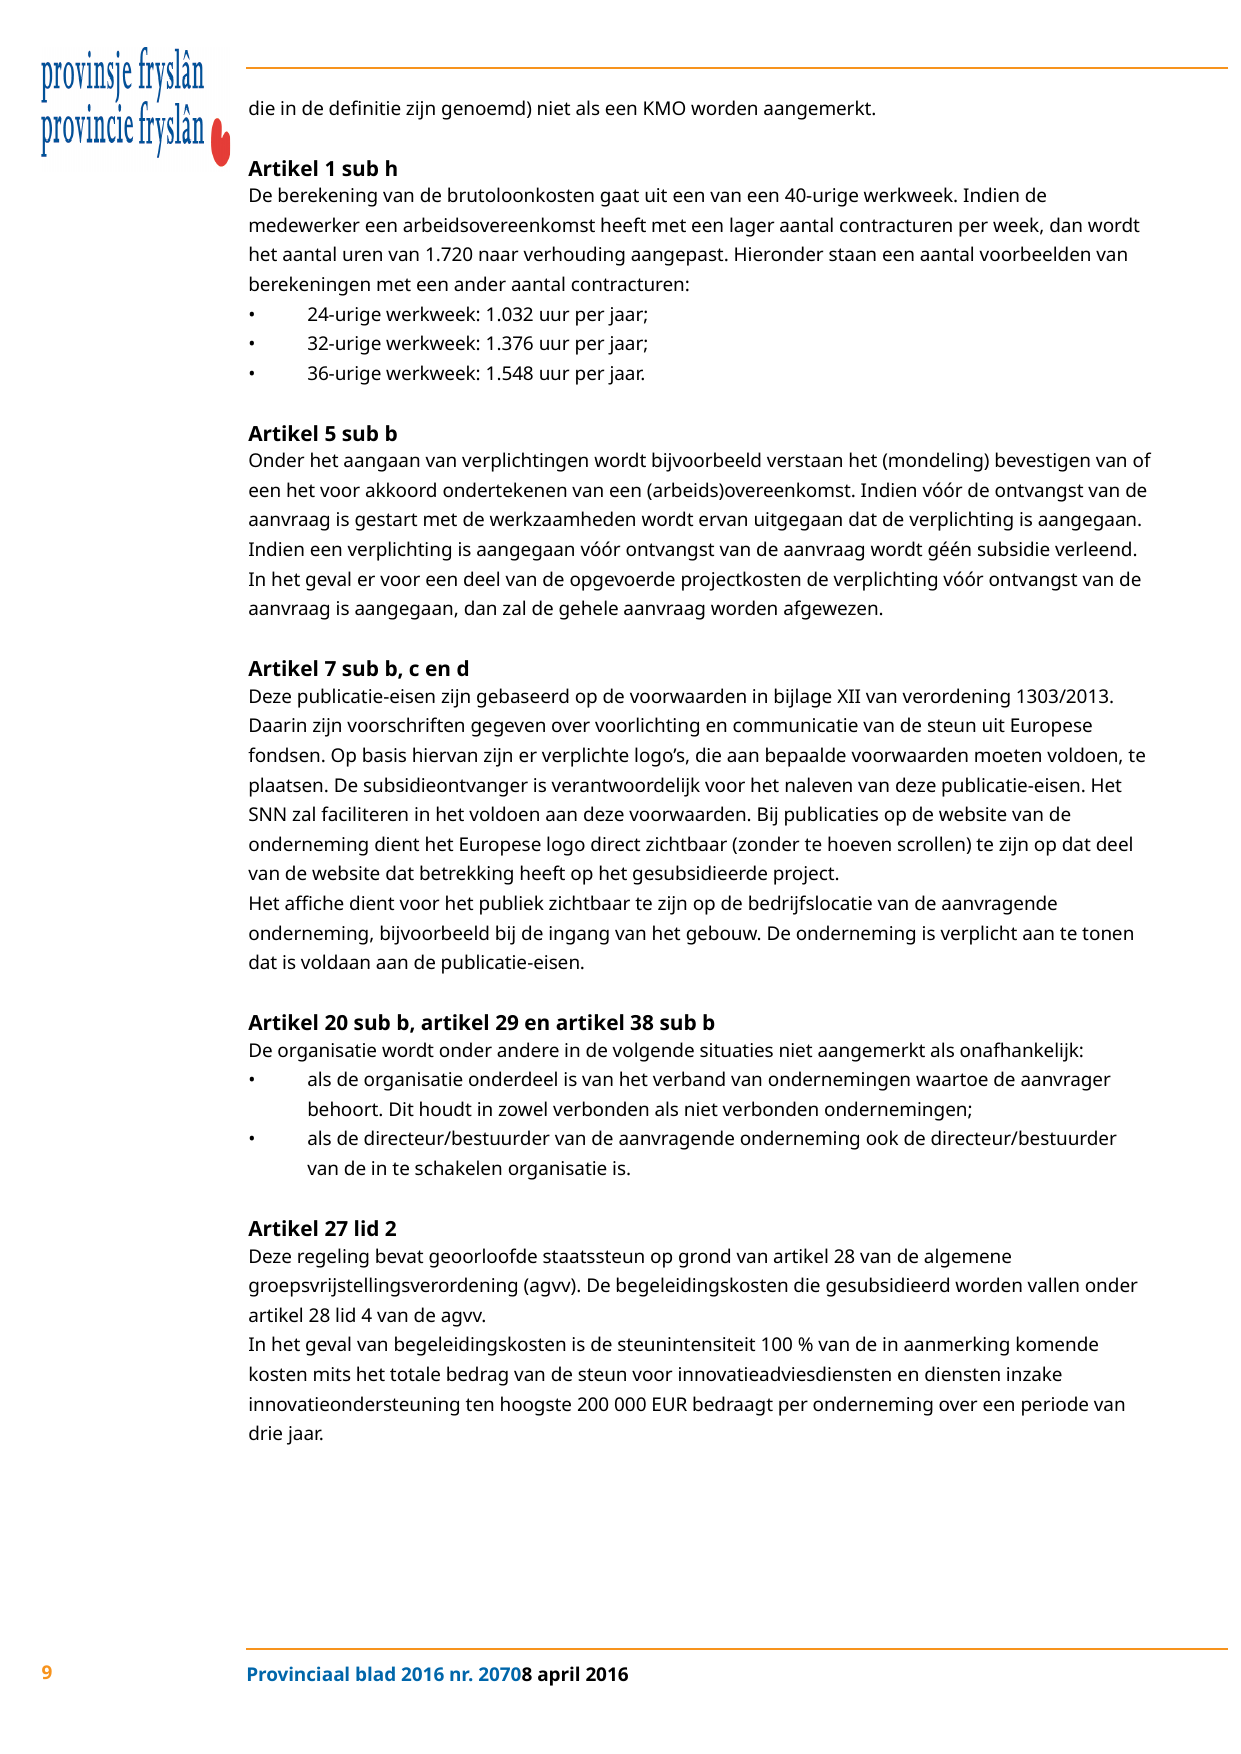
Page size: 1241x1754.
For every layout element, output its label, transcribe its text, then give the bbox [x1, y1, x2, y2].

text die in de definitie zijn genoemd) niet als een KMO worden aangemerkt. [248, 95, 1152, 121]
picture [41, 47, 231, 172]
text Artikel 7 sub b, c en d [248, 654, 1152, 683]
text In het geval er voor een deel van de opgevoerde projectkosten de verplichting vóór ontvangst van de aanvraag is aangegaan, dan zal de gehele aanvraag worden afgewezen. [248, 566, 1152, 621]
text Deze publicatie-eisen zijn gebaseerd op de voorwaarden in bijlage XII van verordening 1303/2013. Daarin zijn voorschriften gegeven over voorlichting en communicatie van de steun uit Europese fondsen. Op basis hiervan zijn er verplichte logo’s, die aan bepaalde voorwaarden moeten voldoen, te plaatsen. De subsidieontvanger is verantwoordelijk voor het naleven van deze publicatie-eisen. Het SNN zal faciliteren in het voldoen aan deze voorwaarden. Bij publicaties op de website van de onderneming dient het Europese logo direct zichtbaar (zonder te hoeven scrollen) te zijn op dat deel van de website dat betrekking heeft op het gesubsidieerde project. [248, 683, 1152, 886]
list 24-urige werkweek: 1.032 uur per jaar; [248, 301, 1152, 326]
text De organisatie wordt onder andere in de volgende situaties niet aangemerkt als onafhankelijk: [248, 1037, 1152, 1063]
text Artikel 1 sub h [248, 154, 1152, 182]
text In het geval van begeleidingskosten is de steunintensiteit 100 % van de in aanmerking komende kosten mits het totale bedrag van de steun voor innovatieadviesdiensten en diensten inzake innovatieondersteuning ten hoogste 200 000 EUR bedraagt per onderneming over een periode van drie jaar. [248, 1332, 1152, 1446]
text Artikel 27 lid 2 [248, 1214, 1152, 1243]
list 36-urige werkweek: 1.548 uur per jaar. [248, 360, 1152, 386]
text Deze regeling bevat geoorloofde staatssteun op grond van artikel 28 van de algemene groepsvrijstellingsverordening (agvv). De begeleidingskosten die gesubsidieerd worden vallen onder artikel 28 lid 4 van de agvv. [248, 1243, 1152, 1328]
text Het affiche dient voor het publiek zichtbaar te zijn op de bedrijfslocatie van de aanvragende onderneming, bijvoorbeeld bij de ingang van het gebouw. De onderneming is verplicht aan te tonen dat is voldaan aan de publicatie-eisen. [248, 890, 1152, 975]
text De berekening van de brutoloonkosten gaat uit een van een 40-urige werkweek. Indien de medewerker een arbeidsovereenkomst heeft met een lager aantal contracturen per week, dan wordt het aantal uren van 1.720 naar verhouding aangepast. Hieronder staan een aantal voorbeelden van berekeningen met een ander aantal contracturen: [248, 182, 1152, 297]
text Onder het aangaan van verplichtingen wordt bijvoorbeeld verstaan het (mondeling) bevestigen van of een het voor akkoord ondertekenen van een (arbeids)overeenkomst. Indien vóór de ontvangst van de aanvraag is gestart met de werkzaamheden wordt ervan uitgegaan dat de verplichting is aangegaan. Indien een verplichting is aangegaan vóór ontvangst van de aanvraag wordt géén subsidie verleend. [248, 447, 1152, 562]
text Artikel 5 sub b [248, 419, 1152, 447]
text Artikel 20 sub b, artikel 29 en artikel 38 sub b [248, 1008, 1152, 1037]
list 32-urige werkweek: 1.376 uur per jaar; [248, 330, 1152, 356]
list als de directeur/bestuurder van de aanvragende onderneming ook de directeur/bestuurder van de in te schakelen organisatie is. [248, 1126, 1152, 1181]
list als de organisatie onderdeel is van het verband van ondernemingen waartoe de aanvrager behoort. Dit houdt in zowel verbonden als niet verbonden ondernemingen; [248, 1066, 1152, 1122]
